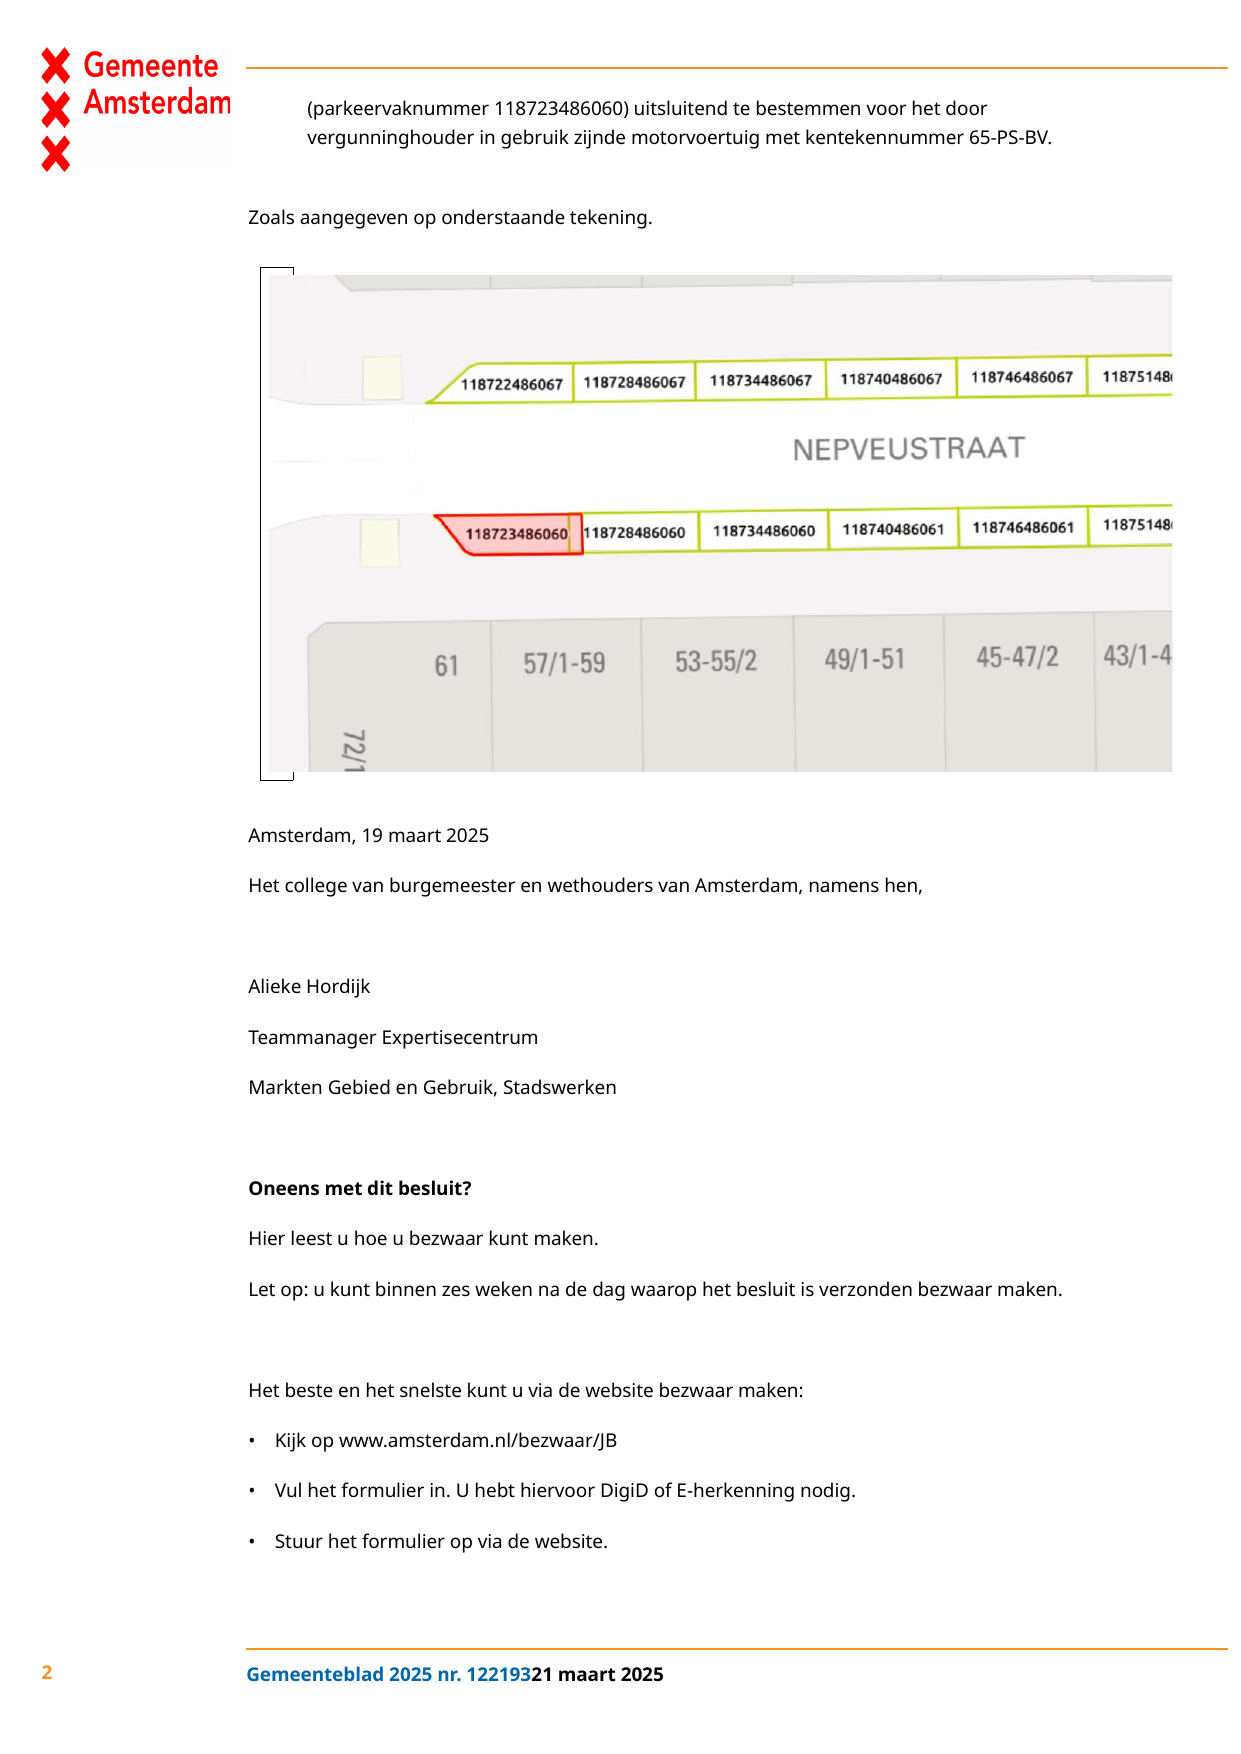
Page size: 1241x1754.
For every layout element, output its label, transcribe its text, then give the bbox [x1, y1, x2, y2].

text Hier leest u hoe u bezwaar kunt maken. [248, 1226, 1152, 1251]
text • Kijk op www.amsterdam.nl/bezwaar/JB [248, 1427, 1152, 1453]
list (parkeervaknummer 118723486060) uitsluitend te bestemmen voor het door vergunninghouder in gebruik zijnde motorvoertuig met kentekennummer 65-PS-BV. [248, 95, 1152, 150]
text • Stuur het formulier op via de website. [248, 1528, 1152, 1554]
text Oneens met dit besluit? [248, 1175, 1152, 1201]
text Teammanager Expertisecentrum [248, 1024, 1152, 1050]
text Het college van burgemeester en wethouders van Amsterdam, namens hen, [248, 873, 1152, 898]
text Markten Gebied en Gebruik, Stadswerken [248, 1074, 1152, 1100]
text Alieke Hordijk [248, 973, 1152, 999]
text Let op: u kunt binnen zes weken na de dag waarop het besluit is verzonden bezwaar maken. [248, 1276, 1152, 1302]
picture [41, 47, 231, 172]
text Het beste en het snelste kunt u via de website bezwaar maken: [248, 1377, 1152, 1403]
text Amsterdam, 19 maart 2025 [248, 822, 1152, 848]
picture [268, 275, 1173, 772]
text Zoals aangegeven op onderstaande tekening. [248, 204, 1152, 230]
text • Vul het formulier in. U hebt hiervoor DigiD of E-herkenning nodig. [248, 1478, 1152, 1503]
